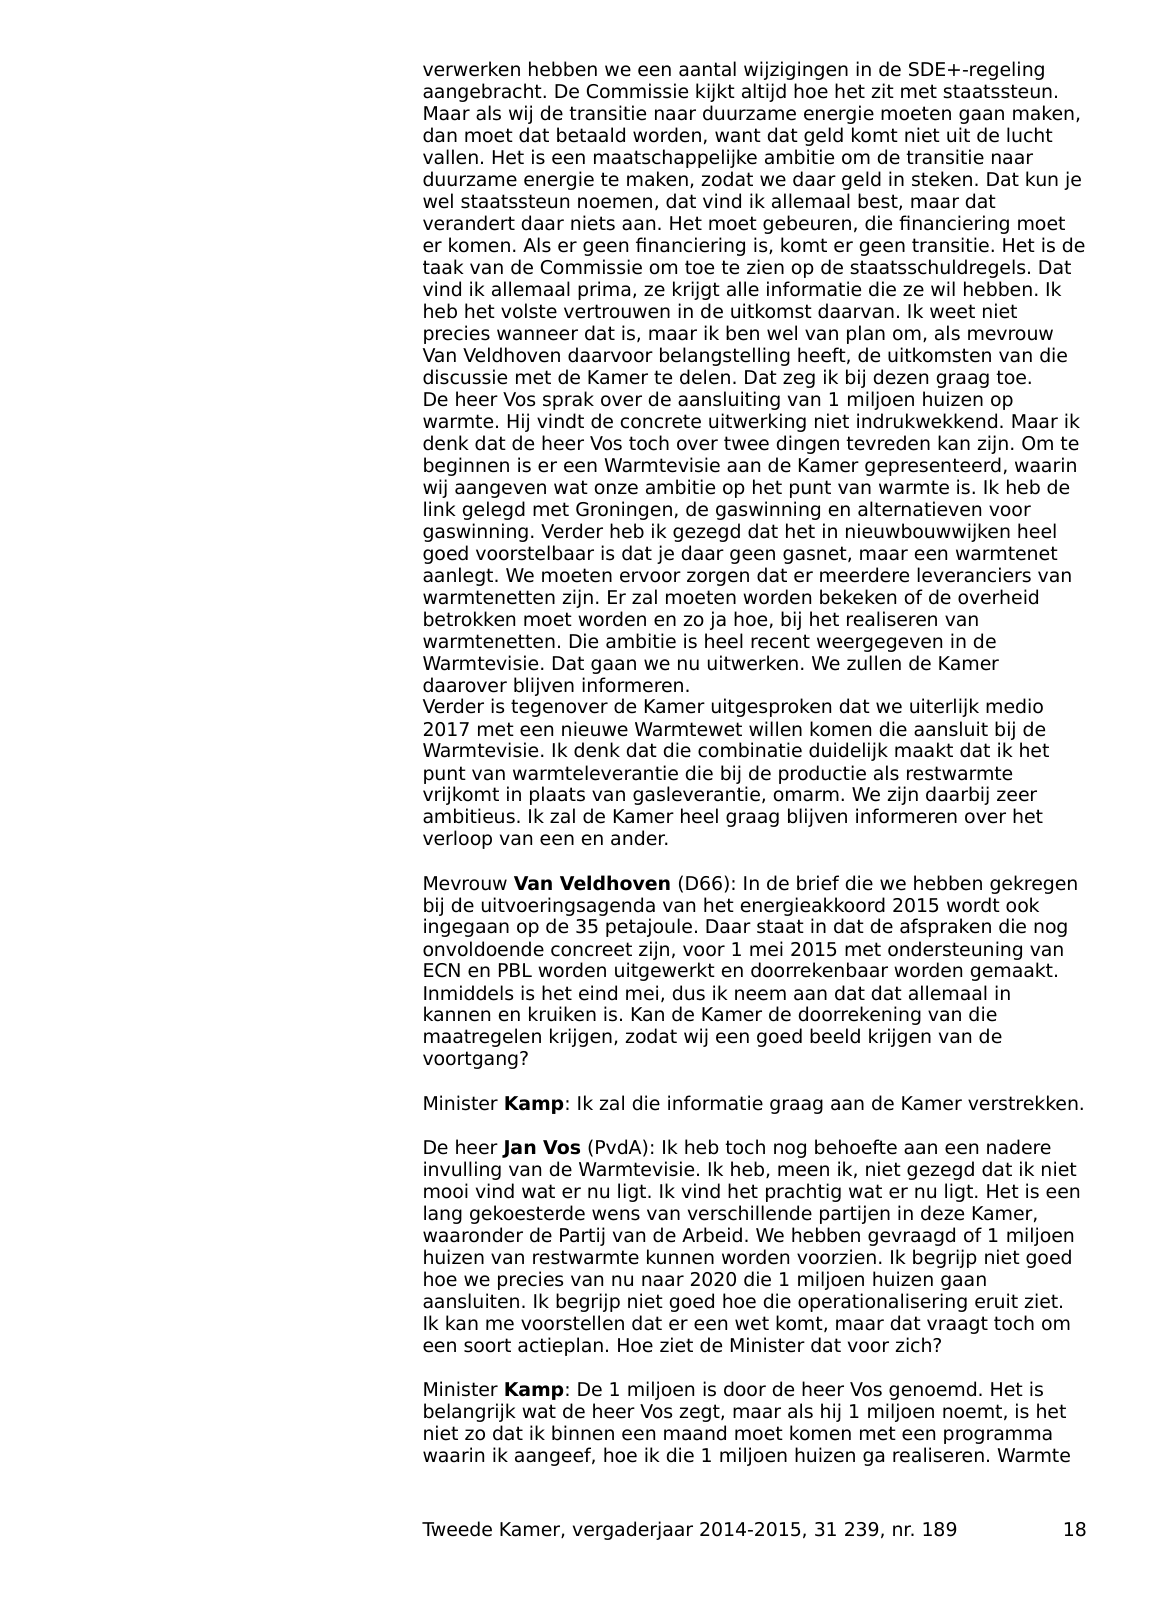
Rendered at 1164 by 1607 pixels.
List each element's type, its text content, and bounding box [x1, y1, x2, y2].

text De heer Vos sprak over de aansluiting van 1 miljoen huizen op warmte. Hij vindt de concrete uitwerking niet indrukwekkend. Maar ik denk dat de heer Vos toch over twee dingen tevreden kan zijn. Om te beginnen is er een Warmtevisie aan de Kamer gepresenteerd, waarin wij aangeven wat onze ambitie op het punt van warmte is. Ik heb de link gelegd met Groningen, de gaswinning en alternatieven voor gaswinning. Verder heb ik gezegd dat het in nieuwbouwwijken heel goed voorstelbaar is dat je daar geen gasnet, maar een warmtenet aanlegt. We moeten ervoor zorgen dat er meerdere leveranciers van warmtenetten zijn. Er zal moeten worden bekeken of de overheid betrokken moet worden en zo ja hoe, bij het realiseren van warmtenetten. Die ambitie is heel recent weergegeven in de Warmtevisie. Dat gaan we nu uitwerken. We zullen de Kamer daarover blijven informeren. [422, 389, 1087, 696]
text Minister Kamp: Ik zal die informatie graag aan de Kamer verstrekken. [422, 1092, 1087, 1114]
text De heer Jan Vos (PvdA): Ik heb toch nog behoefte aan een nadere invulling van de Warmtevisie. Ik heb, meen ik, niet gezegd dat ik niet mooi vind wat er nu ligt. Ik vind het prachtig wat er nu ligt. Het is een lang gekoesterde wens van verschillende partijen in deze Kamer, waaronder de Partij van de Arbeid. We hebben gevraagd of 1 miljoen huizen van restwarmte kunnen worden voorzien. Ik begrijp niet goed hoe we precies van nu naar 2020 die 1 miljoen huizen gaan aansluiten. Ik begrijp niet goed hoe die operationalisering eruit ziet. Ik kan me voorstellen dat er een wet komt, maar dat vraagt toch om een soort actieplan. Hoe ziet de Minister dat voor zich? [422, 1137, 1087, 1356]
text Mevrouw Van Veldhoven (D66): In de brief die we hebben gekregen bij de uitvoeringsagenda van het energieakkoord 2015 wordt ook ingegaan op de 35 petajoule. Daar staat in dat de afspraken die nog onvoldoende concreet zijn, voor 1 mei 2015 met ondersteuning van ECN en PBL worden uitgewerkt en doorrekenbaar worden gemaakt. Inmiddels is het eind mei, dus ik neem aan dat dat allemaal in kannen en kruiken is. Kan de Kamer de doorrekening van die maatregelen krijgen, zodat wij een goed beeld krijgen van de voortgang? [422, 872, 1087, 1070]
text Verder is tegenover de Kamer uitgesproken dat we uiterlijk medio 2017 met een nieuwe Warmtewet willen komen die aansluit bij de Warmtevisie. Ik denk dat die combinatie duidelijk maakt dat ik het punt van warmteleverantie die bij de productie als restwarmte vrijkomt in plaats van gasleverantie, omarm. We zijn daarbij zeer ambitieus. Ik zal de Kamer heel graag blijven informeren over het verloop van een en ander. [422, 696, 1087, 850]
text verwerken hebben we een aantal wijzigingen in de SDE+-regeling aangebracht. De Commissie kijkt altijd hoe het zit met staatssteun. Maar als wij de transitie naar duurzame energie moeten gaan maken, dan moet dat betaald worden, want dat geld komt niet uit de lucht vallen. Het is een maatschappelijke ambitie om de transitie naar duurzame energie te maken, zodat we daar geld in steken. Dat kun je wel staatssteun noemen, dat vind ik allemaal best, maar dat verandert daar niets aan. Het moet gebeuren, die financiering moet er komen. Als er geen financiering is, komt er geen transitie. Het is de taak van de Commissie om toe te zien op de staatsschuldregels. Dat vind ik allemaal prima, ze krijgt alle informatie die ze wil hebben. Ik heb het volste vertrouwen in de uitkomst daarvan. Ik weet niet precies wanneer dat is, maar ik ben wel van plan om, als mevrouw Van Veldhoven daarvoor belangstelling heeft, de uitkomsten van die discussie met de Kamer te delen. Dat zeg ik bij dezen graag toe. [422, 59, 1087, 389]
text Minister Kamp: De 1 miljoen is door de heer Vos genoemd. Het is belangrijk wat de heer Vos zegt, maar als hij 1 miljoen noemt, is het niet zo dat ik binnen een maand moet komen met een programma waarin ik aangeef, hoe ik die 1 miljoen huizen ga realiseren. Warmte [422, 1379, 1087, 1467]
